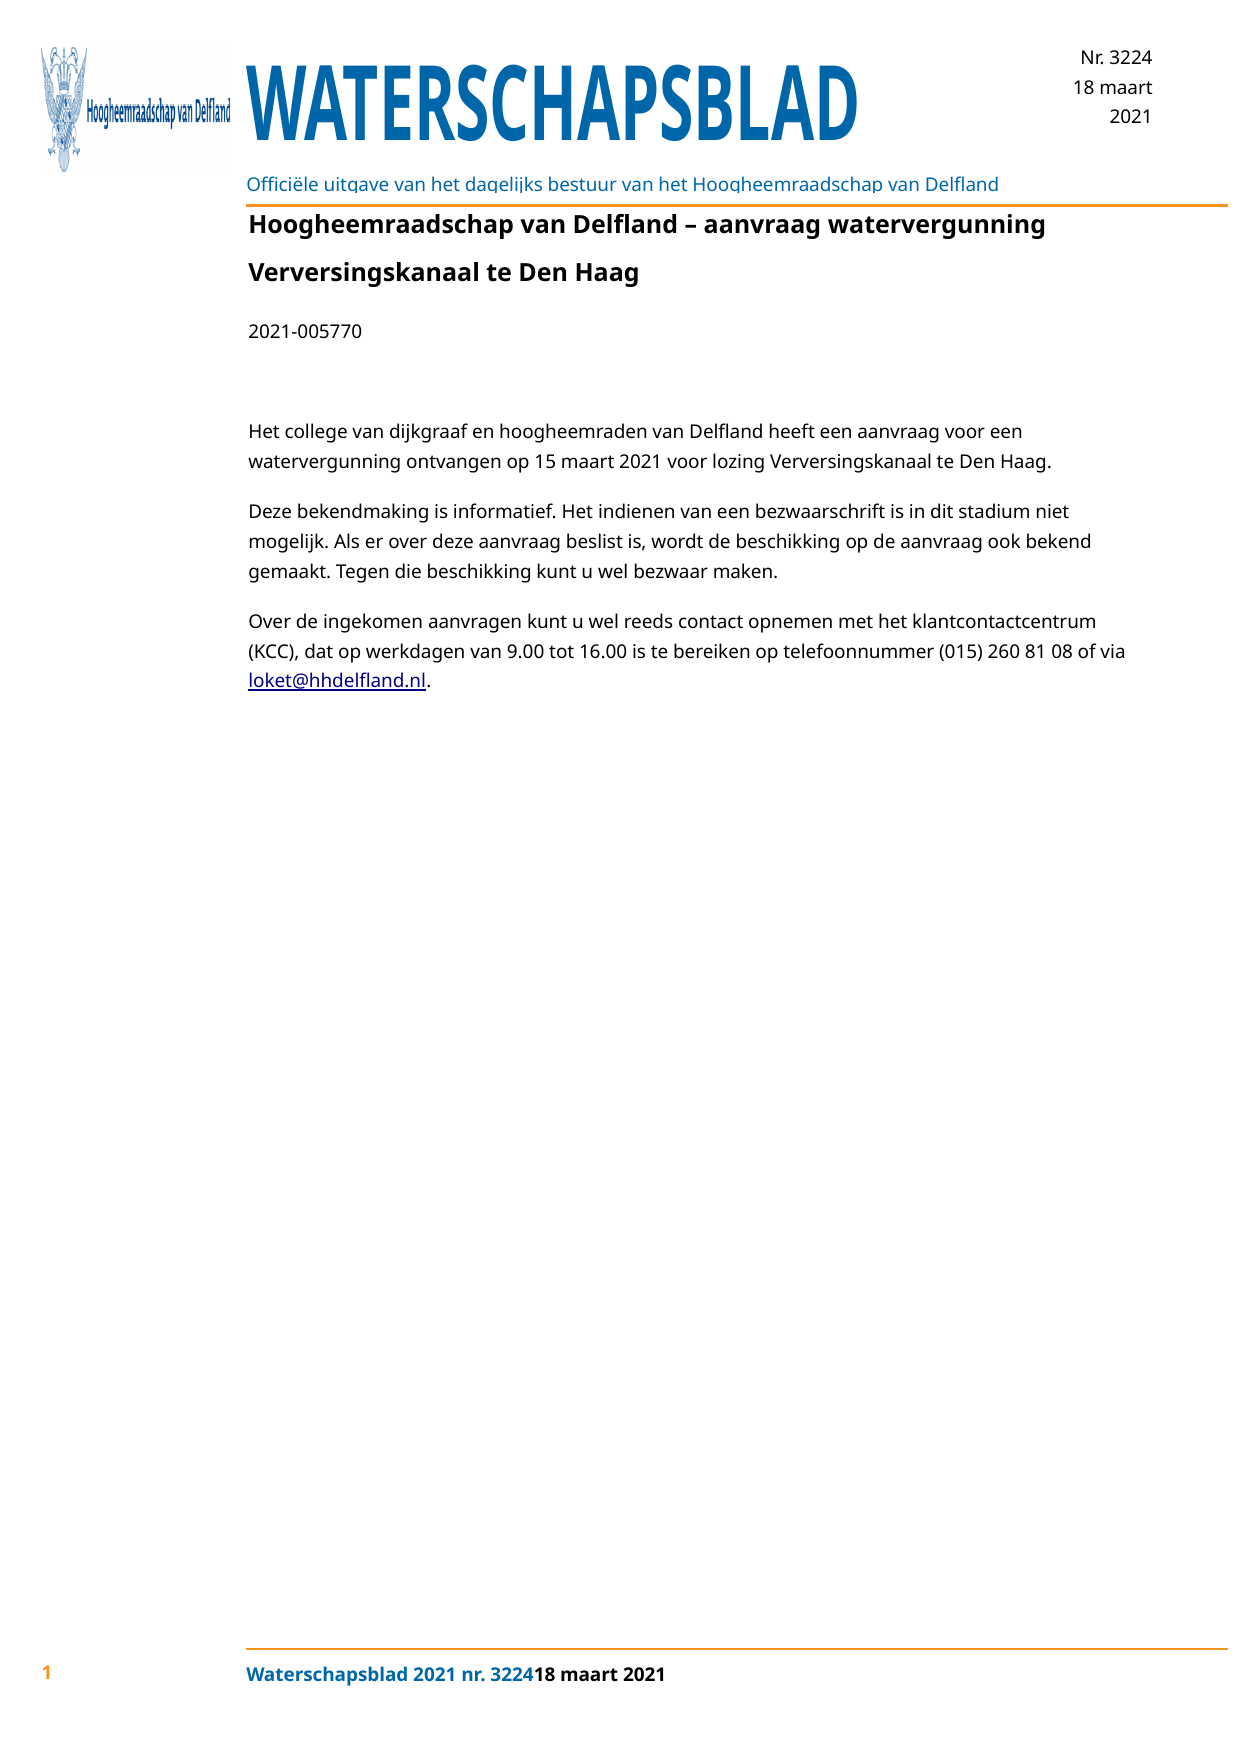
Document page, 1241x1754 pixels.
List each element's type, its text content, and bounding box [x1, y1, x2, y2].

text Over de ingekomen aanvragen kunt u wel reeds contact opnemen met het klantcontactcentrum (KCC), dat op werkdagen van 9.00 tot 16.00 is te bereiken op telefoonnummer (015) 260 81 08 of via loket@hhdelfland.nl. [248, 608, 1152, 693]
text Deze bekendmaking is informatief. Het indienen van een bezwaarschrift is in dit stadium niet mogelijk. Als er over deze aanvraag beslist is, wordt de beschikking op de aanvraag ook bekend gemaakt. Tegen die beschikking kunt u wel bezwaar maken. [248, 499, 1152, 584]
text 2021-005770 [248, 318, 1152, 344]
text Het college van dijkgraaf en hoogheemraden van Delfland heeft een aanvraag voor een watervergunning ontvangen op 15 maart 2021 voor lozing Verversingskanaal te Den Haag. [248, 419, 1152, 474]
picture [41, 47, 231, 172]
text Hoogheemraadschap van Delfland – aanvraag watervergunning Verversingskanaal te Den Haag [248, 207, 1152, 288]
